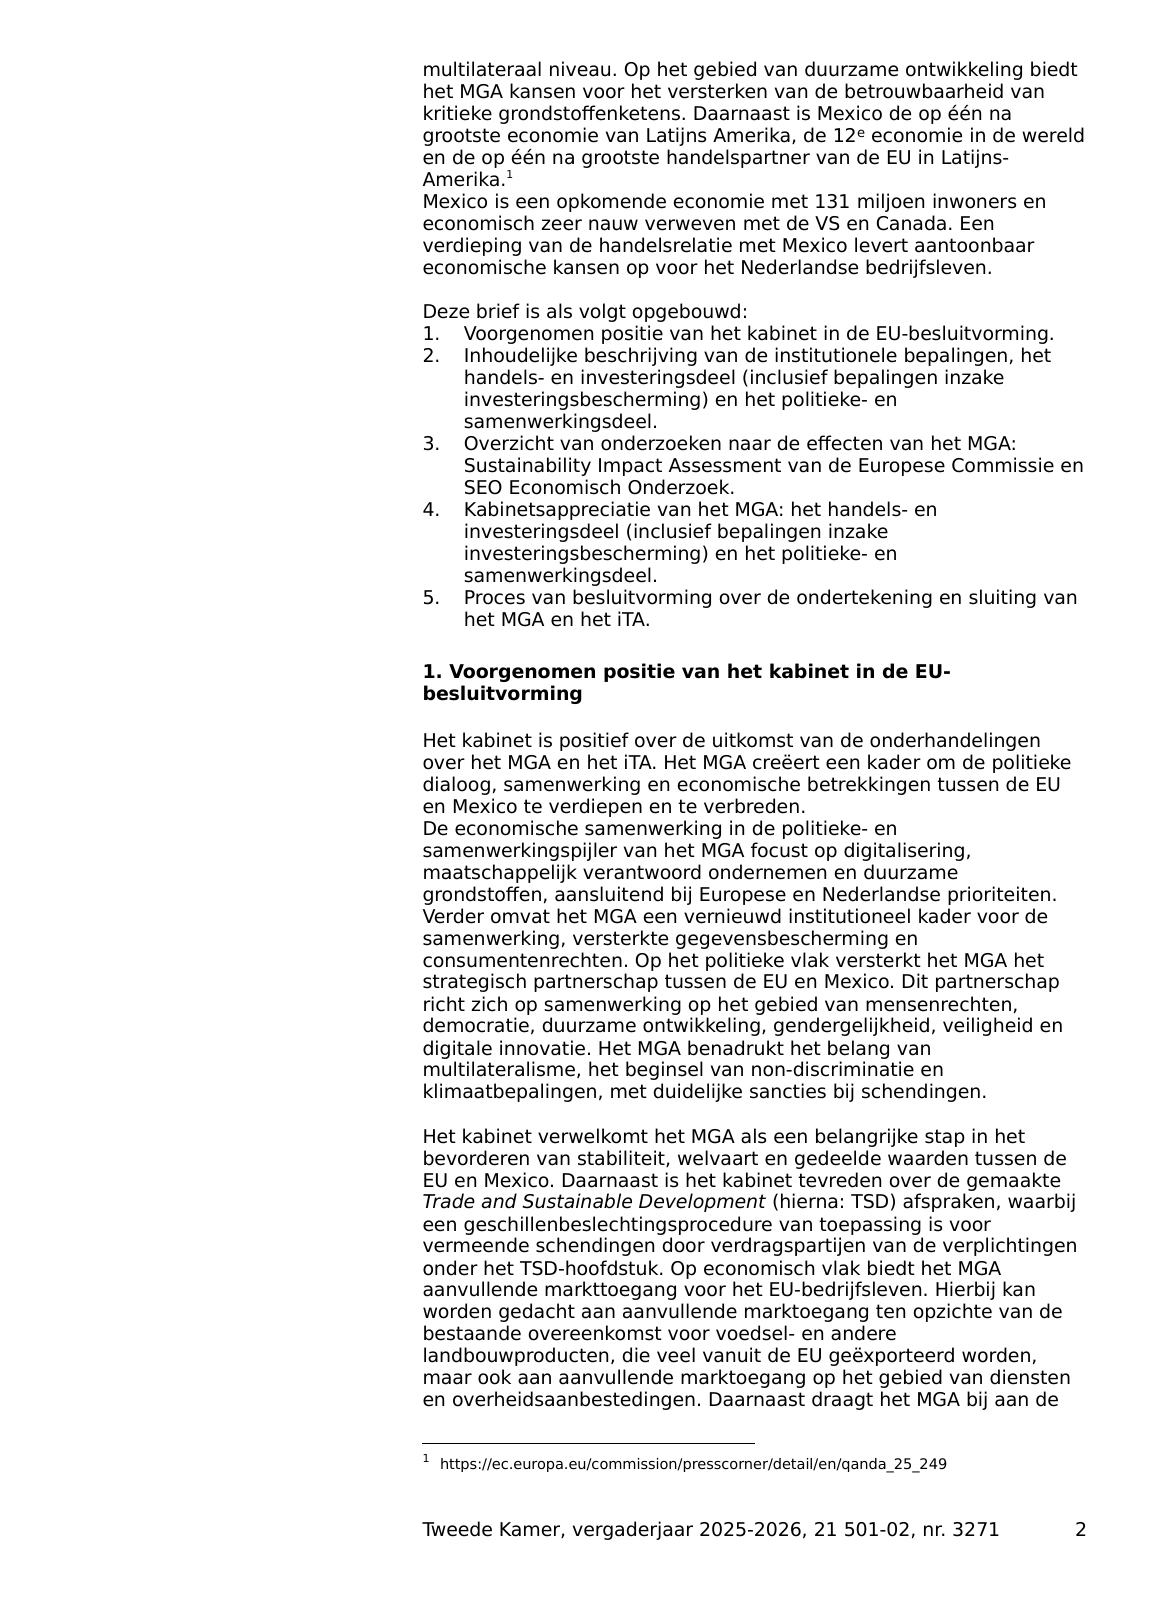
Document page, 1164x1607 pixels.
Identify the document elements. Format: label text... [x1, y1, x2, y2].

text 4. Kabinetsappreciatie van het MGA: het handels- en investeringsdeel (inclusief bepalingen inzake investeringsbescherming) en het politieke- en samenwerkingsdeel. [422, 499, 1087, 587]
text 5. Proces van besluitvorming over de ondertekening en sluiting van het MGA en het iTA. [422, 587, 1087, 631]
text 2. Inhoudelijke beschrijving van de institutionele bepalingen, het handels- en investeringsdeel (inclusief bepalingen inzake investeringsbescherming) en het politieke- en samenwerkingsdeel. [422, 345, 1087, 433]
text Het kabinet verwelkomt het MGA als een belangrijke stap in het bevorderen van stabiliteit, welvaart en gedeelde waarden tussen de EU en Mexico. Daarnaast is het kabinet tevreden over de gemaakte Trade and Sustainable Development (hierna: TSD) afspraken, waarbij een geschillenbeslechtingsprocedure van toepassing is voor vermeende schendingen door verdragspartijen van de verplichtingen onder het TSD-hoofdstuk. Op economisch vlak biedt het MGA aanvullende markttoegang voor het EU-bedrijfsleven. Hierbij kan worden gedacht aan aanvullende marktoegang ten opzichte van de bestaande overeenkomst voor voedsel- en andere landbouwproducten, die veel vanuit de EU geëxporteerd worden, maar ook aan aanvullende marktoegang op het gebied van diensten en overheidsaanbestedingen. Daarnaast draagt het MGA bij aan de [422, 1126, 1087, 1411]
text 1. Voorgenomen positie van het kabinet in de EU-besluitvorming. [422, 323, 1087, 345]
text De economische samenwerking in de politieke- en samenwerkingspijler van het MGA focust op digitalisering, maatschappelijk verantwoord ondernemen en duurzame grondstoffen, aansluitend bij Europese en Nederlandse prioriteiten. Verder omvat het MGA een vernieuwd institutioneel kader voor de samenwerking, versterkte gegevensbescherming en consumentenrechten. Op het politieke vlak versterkt het MGA het strategisch partnerschap tussen de EU en Mexico. Dit partnerschap richt zich op samenwerking op het gebied van mensenrechten, democratie, duurzame ontwikkeling, gendergelijkheid, veiligheid en digitale innovatie. Het MGA benadrukt het belang van multilateralisme, het beginsel van non-discriminatie en klimaatbepalingen, met duidelijke sancties bij schendingen. [422, 818, 1087, 1103]
text Het kabinet is positief over de uitkomst van de onderhandelingen over het MGA en het iTA. Het MGA creëert een kader om de politieke dialoog, samenwerking en economische betrekkingen tussen de EU en Mexico te verdiepen en te verbreden. [422, 730, 1087, 818]
text https://ec.europa.eu/commission/presscorner/detail/en/qanda_25_249 [422, 1452, 1087, 1474]
text 3. Overzicht van onderzoeken naar de effecten van het MGA: Sustainability Impact Assessment van de Europese Commissie en SEO Economisch Onderzoek. [422, 433, 1087, 499]
text Deze brief is als volgt opgebouwd: [422, 301, 1087, 323]
text multilateraal niveau. Op het gebied van duurzame ontwikkeling biedt het MGA kansen voor het versterken van de betrouwbaarheid van kritieke grondstoffenketens. Daarnaast is Mexico de op één na grootste economie van Latijns Amerika, de 12e economie in de wereld en de op één na grootste handelspartner van de EU in Latijns-Amerika. [422, 59, 1087, 191]
text Mexico is een opkomende economie met 131 miljoen inwoners en economisch zeer nauw verweven met de VS en Canada. Een verdieping van de handelsrelatie met Mexico levert aantoonbaar economische kansen op voor het Nederlandse bedrijfsleven. [422, 191, 1087, 279]
subtitle 1. Voorgenomen positie van het kabinet in de EU-besluitvorming [422, 661, 1087, 705]
